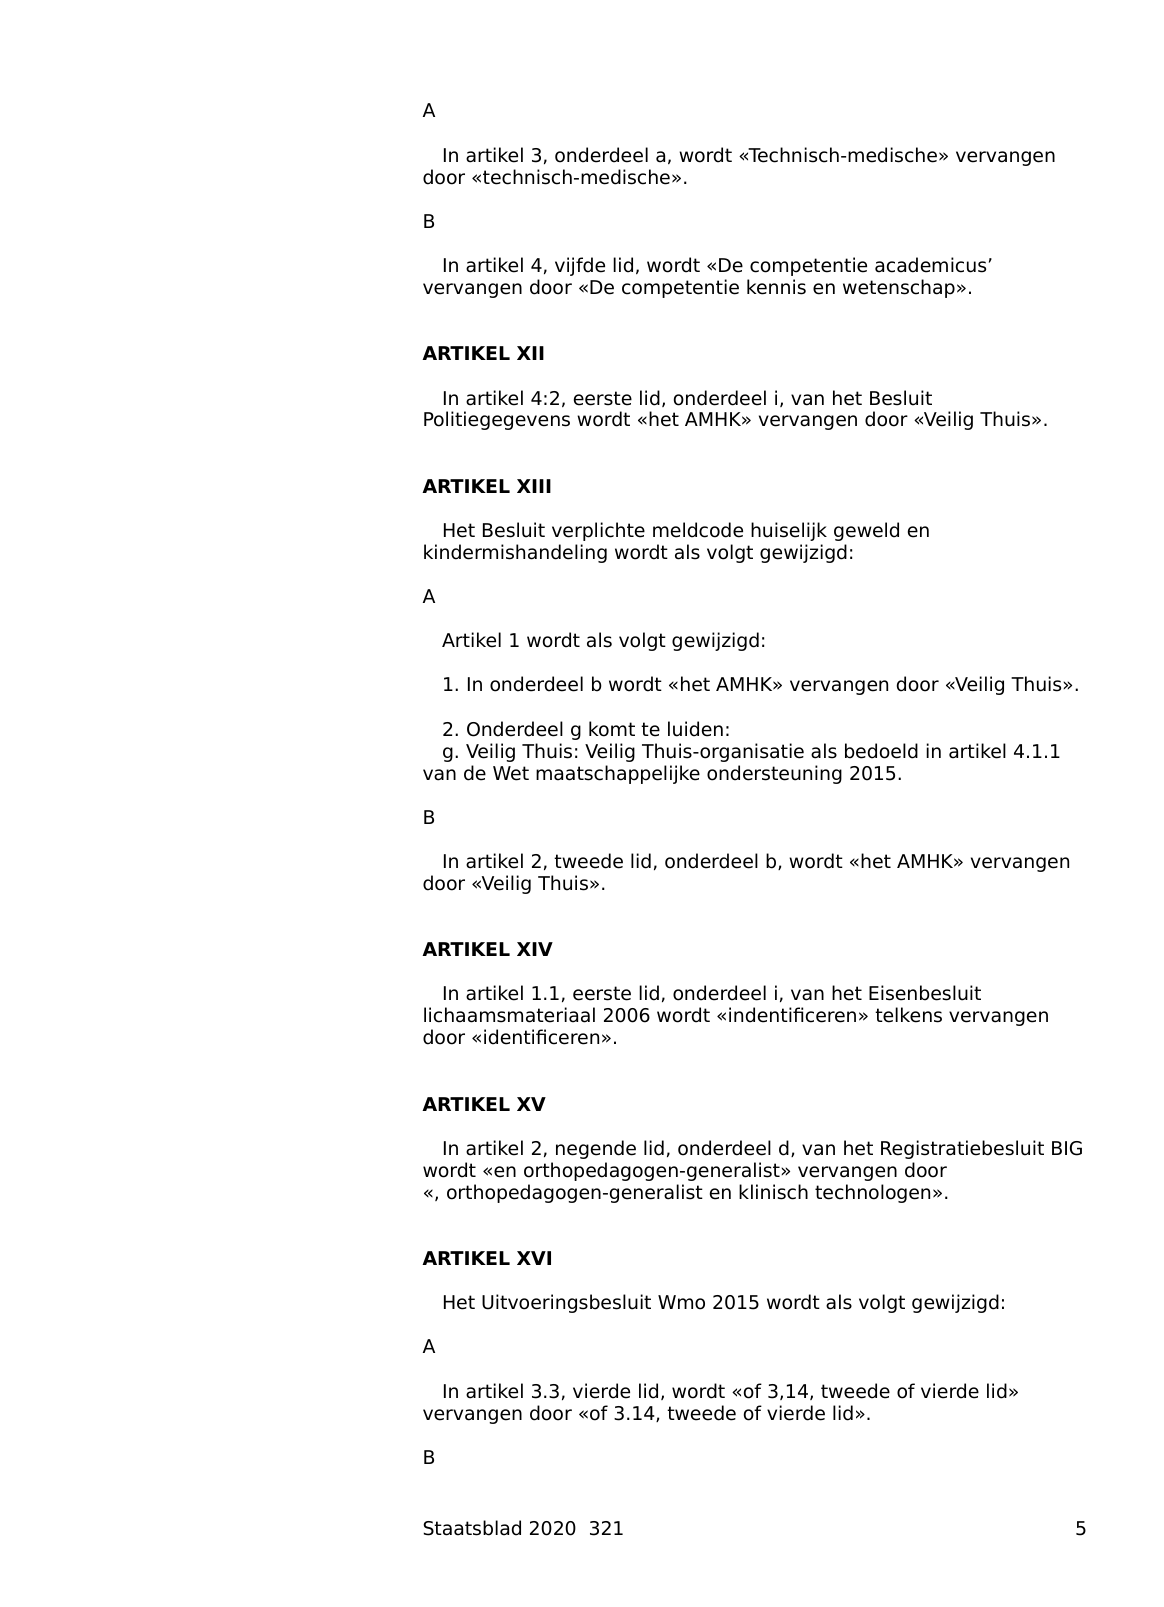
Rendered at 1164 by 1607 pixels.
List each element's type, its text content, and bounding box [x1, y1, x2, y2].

text A [422, 100, 1087, 122]
text In artikel 4:2, eerste lid, onderdeel i, van het Besluit Politiegegevens wordt «het AMHK» vervangen door «Veilig Thuis». [422, 387, 1087, 431]
text 1. In onderdeel b wordt «het AMHK» vervangen door «Veilig Thuis». [422, 674, 1087, 696]
text A [422, 1336, 1087, 1358]
text Het Uitvoeringsbesluit Wmo 2015 wordt als volgt gewijzigd: [422, 1292, 1087, 1314]
text B [422, 211, 1087, 233]
subtitle ARTIKEL XII [422, 343, 1087, 365]
text In artikel 2, negende lid, onderdeel d, van het Registratiebesluit BIG wordt «en orthopedagogen-generalist» vervangen door «, orthopedagogen-generalist en klinisch technologen». [422, 1138, 1087, 1204]
text A [422, 586, 1087, 608]
subtitle ARTIKEL XIII [422, 476, 1087, 498]
text B [422, 807, 1087, 829]
text B [422, 1447, 1087, 1469]
subtitle ARTIKEL XIV [422, 939, 1087, 961]
subtitle ARTIKEL XV [422, 1094, 1087, 1116]
subtitle ARTIKEL XVI [422, 1248, 1087, 1270]
text In artikel 4, vijfde lid, wordt «De competentie academicus’ vervangen door «De competentie kennis en wetenschap». [422, 255, 1087, 299]
text In artikel 3.3, vierde lid, wordt «of 3,14, tweede of vierde lid» vervangen door «of 3.14, tweede of vierde lid». [422, 1381, 1087, 1424]
text In artikel 1.1, eerste lid, onderdeel i, van het Eisenbesluit lichaamsmateriaal 2006 wordt «indentificeren» telkens vervangen door «identificeren». [422, 983, 1087, 1049]
text In artikel 2, tweede lid, onderdeel b, wordt «het AMHK» vervangen door «Veilig Thuis». [422, 851, 1087, 895]
text In artikel 3, onderdeel a, wordt «Technisch-medische» vervangen door «technisch-medische». [422, 144, 1087, 188]
text 2. Onderdeel g komt te luiden: [422, 718, 1087, 741]
text Het Besluit verplichte meldcode huiselijk geweld en kindermishandeling wordt als volgt gewijzigd: [422, 520, 1087, 564]
text Artikel 1 wordt als volgt gewijzigd: [422, 630, 1087, 652]
text g. Veilig Thuis: Veilig Thuis-organisatie als bedoeld in artikel 4.1.1 van de Wet maatschappelijke ondersteuning 2015. [422, 741, 1087, 784]
